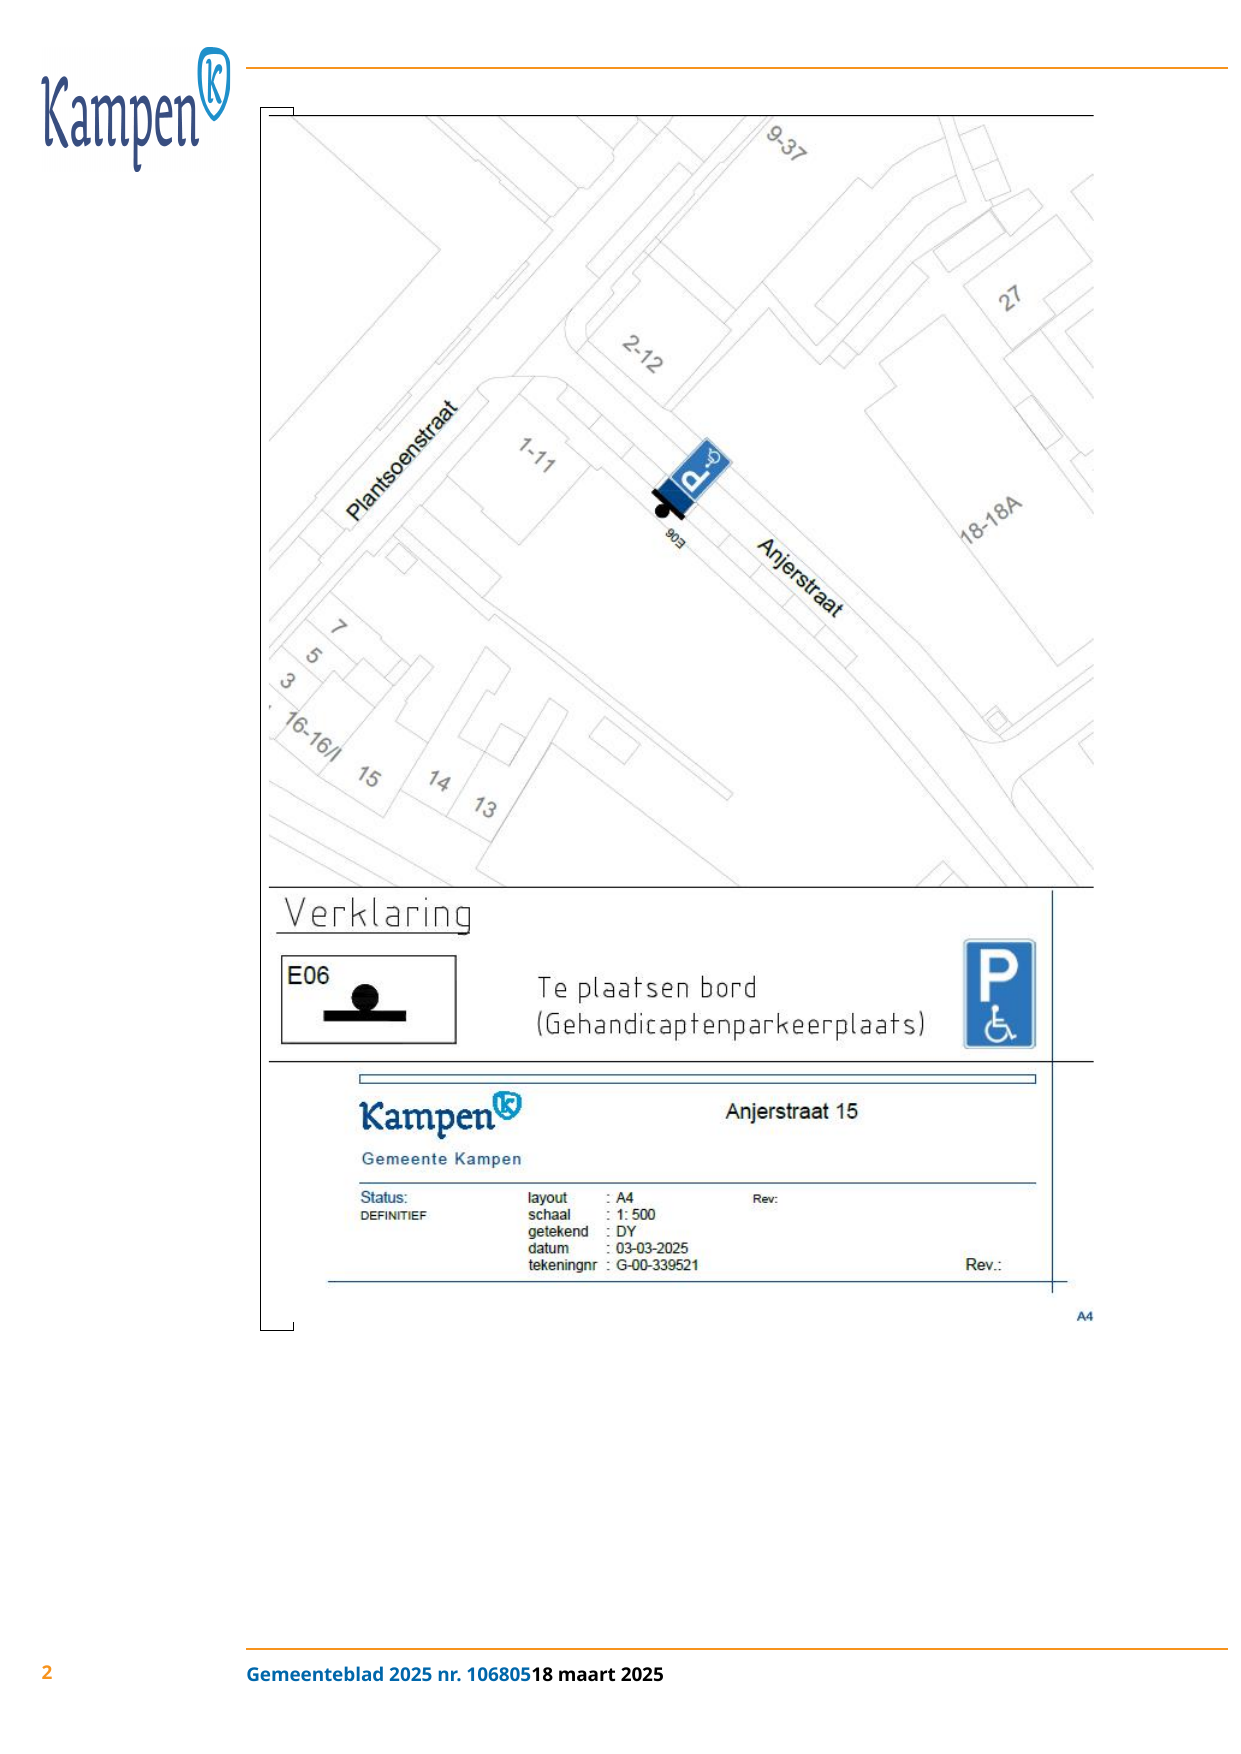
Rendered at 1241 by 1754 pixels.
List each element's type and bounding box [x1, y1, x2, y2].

picture [41, 47, 231, 172]
picture [268, 115, 1094, 1322]
